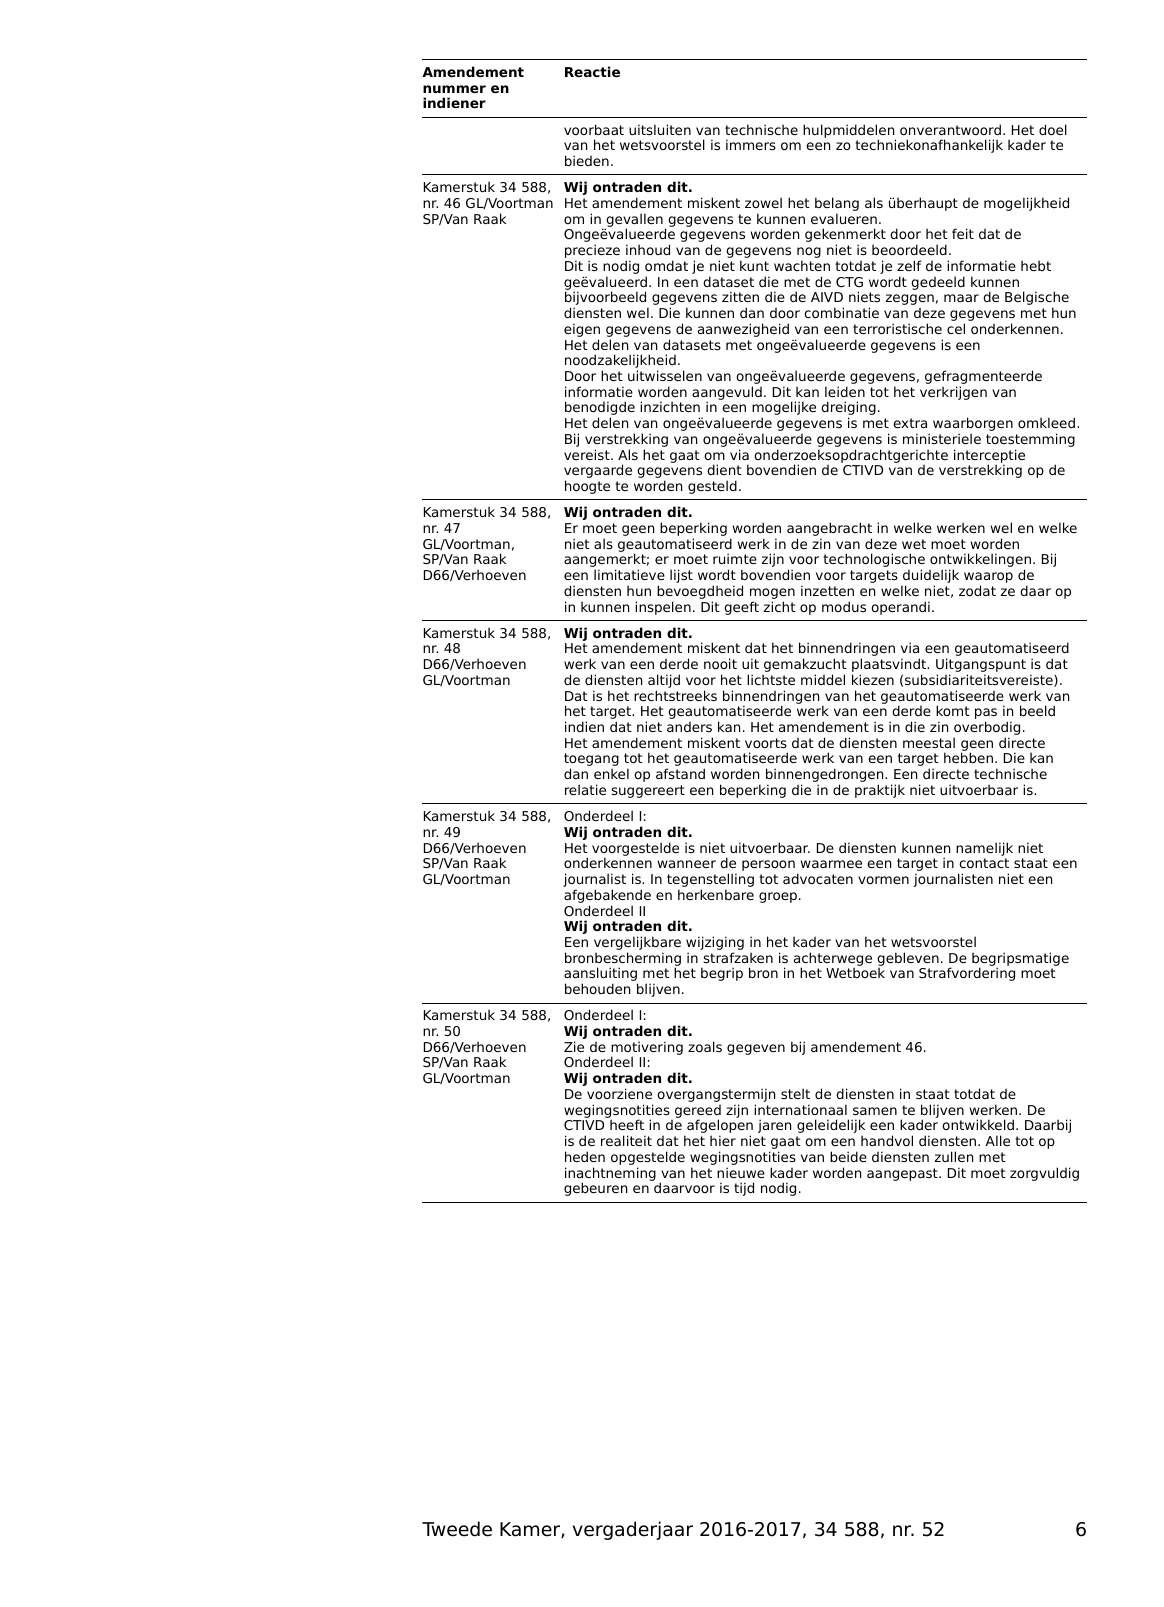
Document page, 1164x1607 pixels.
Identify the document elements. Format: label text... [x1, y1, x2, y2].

table_header Reactie [558, 60, 1087, 117]
table_cell Kamerstuk 34 588, nr. 46 GL/Voortman SP/Van Raak [422, 175, 558, 499]
table_cell [422, 118, 558, 174]
table_cell Kamerstuk 34 588, nr. 47 GL/Voortman, SP/Van Raak D66/Verhoeven [422, 500, 558, 620]
table_cell Onderdeel I: Wij ontraden dit. Zie de motivering zoals gegeven bij amendement 46. Onderdeel II: Wij ontraden dit. De voorziene overgangstermijn stelt de diensten in staat totdat de wegingsnotities gereed zijn internationaal samen te blijven werken. De CTIVD heeft in de afgelopen jaren geleidelijk een kader ontwikkeld. Daarbij is de realiteit dat het hier niet gaat om een handvol diensten. Alle tot op heden opgestelde wegingsnotities van beide diensten zullen met inachtneming van het nieuwe kader worden aangepast. Dit moet zorgvuldig gebeuren en daarvoor is tijd nodig. [558, 1004, 1087, 1202]
table_header Amendement nummer en indiener [422, 60, 558, 117]
table_cell Kamerstuk 34 588, nr. 48 D66/Verhoeven GL/Voortman [422, 621, 558, 803]
table_cell Wij ontraden dit. Het amendement miskent dat het binnendringen via een geautomatiseerd werk van een derde nooit uit gemakzucht plaatsvindt. Uitgangspunt is dat de diensten altijd voor het lichtste middel kiezen (subsidiariteitsvereiste). Dat is het rechtstreeks binnendringen van het geautomatiseerde werk van het target. Het geautomatiseerde werk van een derde komt pas in beeld indien dat niet anders kan. Het amendement is in die zin overbodig. Het amendement miskent voorts dat de diensten meestal geen directe toegang tot het geautomatiseerde werk van een target hebben. Die kan dan enkel op afstand worden binnengedrongen. Een directe technische relatie suggereert een beperking die in de praktijk niet uitvoerbaar is. [558, 621, 1087, 803]
table_cell Kamerstuk 34 588, nr. 50 D66/Verhoeven SP/Van Raak GL/Voortman [422, 1004, 558, 1202]
table_cell voorbaat uitsluiten van technische hulpmiddelen onverantwoord. Het doel van het wetsvoorstel is immers om een zo techniekonafhankelijk kader te bieden. [558, 118, 1087, 174]
table_cell Kamerstuk 34 588, nr. 49 D66/Verhoeven SP/Van Raak GL/Voortman [422, 804, 558, 1002]
table_cell Wij ontraden dit. Het amendement miskent zowel het belang als überhaupt de mogelijkheid om in gevallen gegevens te kunnen evalueren. Ongeëvalueerde gegevens worden gekenmerkt door het feit dat de precieze inhoud van de gegevens nog niet is beoordeeld. Dit is nodig omdat je niet kunt wachten totdat je zelf de informatie hebt geëvalueerd. In een dataset die met de CTG wordt gedeeld kunnen bijvoorbeeld gegevens zitten die de AIVD niets zeggen, maar de Belgische diensten wel. Die kunnen dan door combinatie van deze gegevens met hun eigen gegevens de aanwezigheid van een terroristische cel onderkennen. Het delen van datasets met ongeëvalueerde gegevens is een noodzakelijkheid. Door het uitwisselen van ongeëvalueerde gegevens, gefragmenteerde informatie worden aangevuld. Dit kan leiden tot het verkrijgen van benodigde inzichten in een mogelijke dreiging. Het delen van ongeëvalueerde gegevens is met extra waarborgen omkleed. Bij verstrekking van ongeëvalueerde gegevens is ministeriele toestemming vereist. Als het gaat om via onderzoeksopdrachtgerichte interceptie vergaarde gegevens dient bovendien de CTIVD van de verstrekking op de hoogte te worden gesteld. [558, 175, 1087, 499]
table_cell Wij ontraden dit. Er moet geen beperking worden aangebracht in welke werken wel en welke niet als geautomatiseerd werk in de zin van deze wet moet worden aangemerkt; er moet ruimte zijn voor technologische ontwikkelingen. Bij een limitatieve lijst wordt bovendien voor targets duidelijk waarop de diensten hun bevoegdheid mogen inzetten en welke niet, zodat ze daar op in kunnen inspelen. Dit geeft zicht op modus operandi. [558, 500, 1087, 620]
table_cell Onderdeel I: Wij ontraden dit. Het voorgestelde is niet uitvoerbaar. De diensten kunnen namelijk niet onderkennen wanneer de persoon waarmee een target in contact staat een journalist is. In tegenstelling tot advocaten vormen journalisten niet een afgebakende en herkenbare groep. Onderdeel II Wij ontraden dit. Een vergelijkbare wijziging in het kader van het wetsvoorstel bronbescherming in strafzaken is achterwege gebleven. De begripsmatige aansluiting met het begrip bron in het Wetboek van Strafvordering moet behouden blijven. [558, 804, 1087, 1002]
